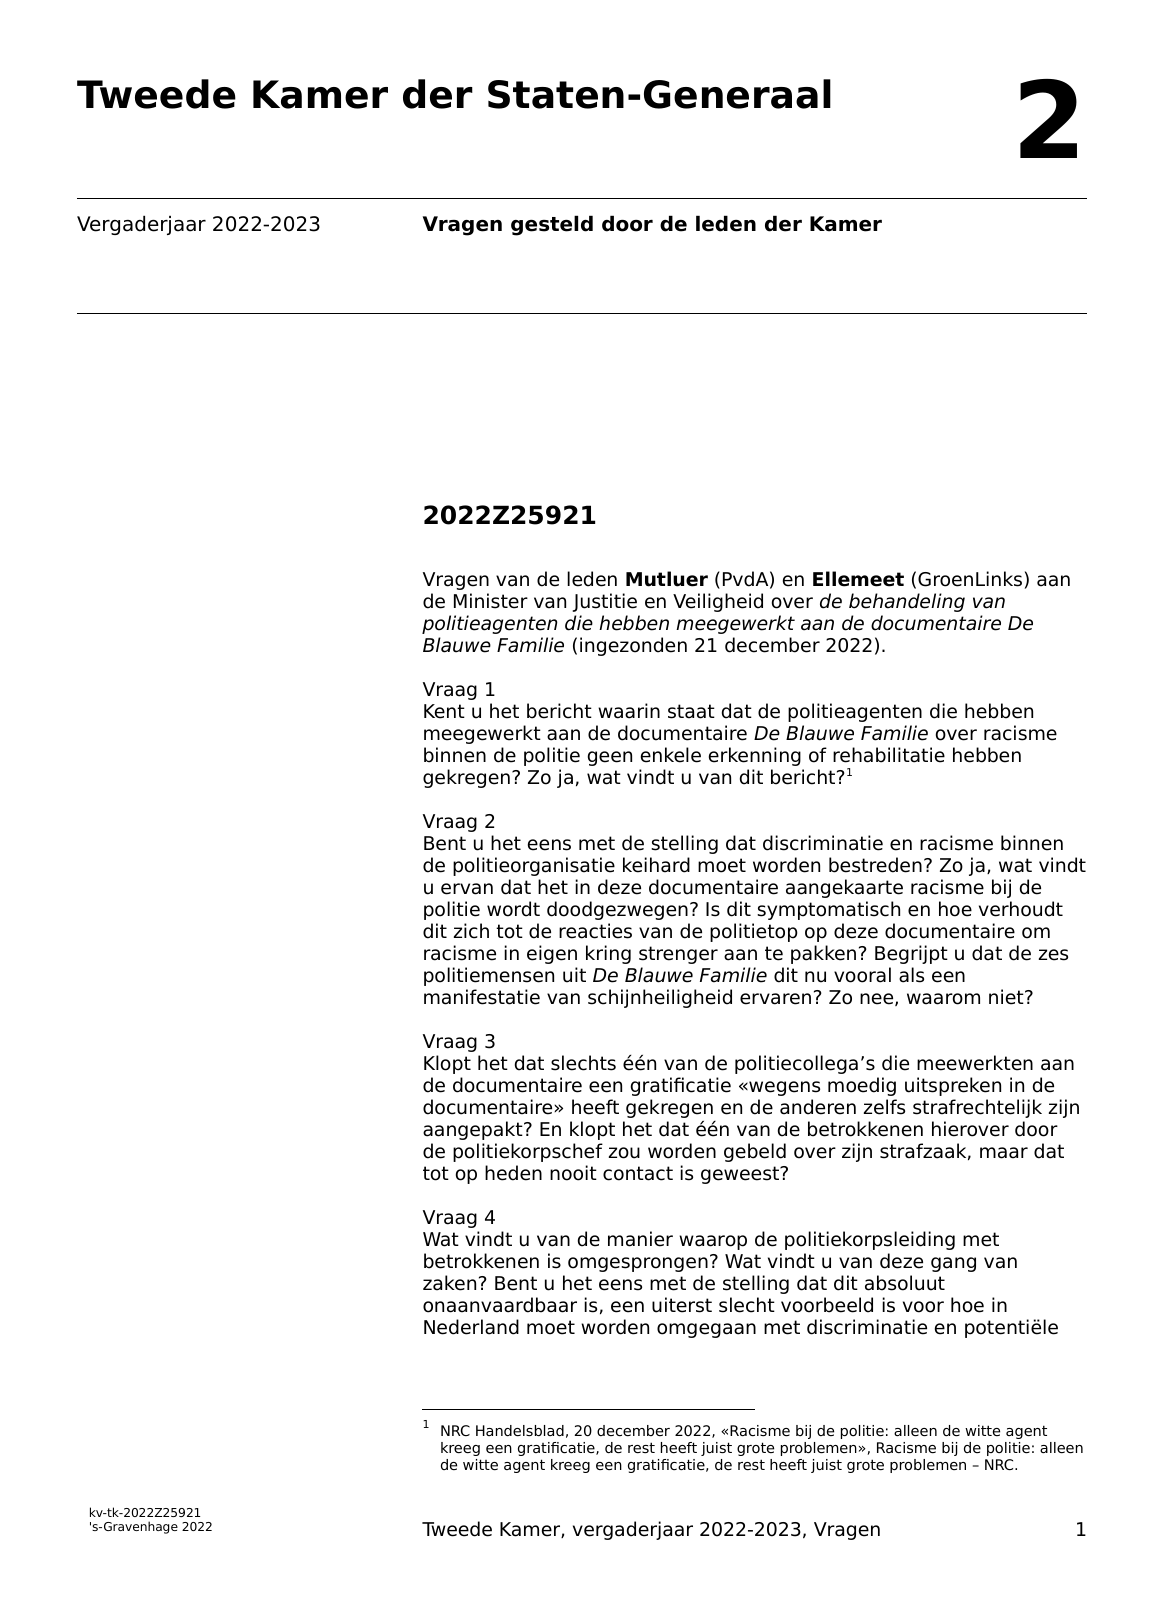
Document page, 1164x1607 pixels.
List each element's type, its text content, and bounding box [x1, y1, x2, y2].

text Vraag 4 [422, 1207, 1087, 1229]
text 2022Z25921 [422, 501, 1087, 531]
table_header 2 [886, 59, 1087, 198]
text Vragen van de leden Mutluer (PvdA) en Ellemeet (GroenLinks) aan de Minister van Justitie en Veiligheid over de behandeling van politieagenten die hebben meegewerkt aan de documentaire De Blauwe Familie (ingezonden 21 december 2022). [422, 569, 1087, 657]
text NRC Handelsblad, 20 december 2022, «Racisme bij de politie: alleen de witte agent kreeg een gratificatie, de rest heeft juist grote problemen», Racisme bij de politie: alleen de witte agent kreeg een gratificatie, de rest heeft juist grote problemen – NRC. [422, 1418, 1087, 1474]
text Vraag 1 [422, 679, 1087, 701]
text Wat vindt u van de manier waarop de politiekorpsleiding met betrokkenen is omgesprongen? Wat vindt u van deze gang van zaken? Bent u het eens met de stelling dat dit absoluut onaanvaardbaar is, een uiterst slecht voorbeeld is voor hoe in Nederland moet worden omgegaan met discriminatie en potentiële [422, 1229, 1087, 1339]
text Vraag 2 [422, 811, 1087, 833]
text 's-Gravenhage 2022 [88, 1520, 323, 1534]
text Bent u het eens met de stelling dat discriminatie en racisme binnen de politieorganisatie keihard moet worden bestreden? Zo ja, wat vindt u ervan dat het in deze documentaire aangekaarte racisme bij de politie wordt doodgezwegen? Is dit symptomatisch en hoe verhoudt dit zich tot de reacties van de politietop op deze documentaire om racisme in eigen kring strenger aan te pakken? Begrijpt u dat de zes politiemensen uit De Blauwe Familie dit nu vooral als een manifestatie van schijnheiligheid ervaren? Zo nee, waarom niet? [422, 833, 1087, 1009]
text Kent u het bericht waarin staat dat de politieagenten die hebben meegewerkt aan de documentaire De Blauwe Familie over racisme binnen de politie geen enkele erkenning of rehabilitatie hebben gekregen? Zo ja, wat vindt u van dit bericht? [422, 701, 1087, 789]
table_header Tweede Kamer der Staten-Generaal [77, 59, 886, 198]
table_cell Vergaderjaar 2022-2023 [77, 199, 422, 313]
text Vraag 3 [422, 1031, 1087, 1053]
text Klopt het dat slechts één van de politiecollega’s die meewerkten aan de documentaire een gratificatie «wegens moedig uitspreken in de documentaire» heeft gekregen en de anderen zelfs strafrechtelijk zijn aangepakt? En klopt het dat één van de betrokkenen hierover door de politiekorpschef zou worden gebeld over zijn strafzaak, maar dat tot op heden nooit contact is geweest? [422, 1053, 1087, 1185]
table_cell Vragen gesteld door de leden der Kamer [422, 199, 1087, 313]
text kv-tk-2022Z25921 [88, 1506, 323, 1520]
